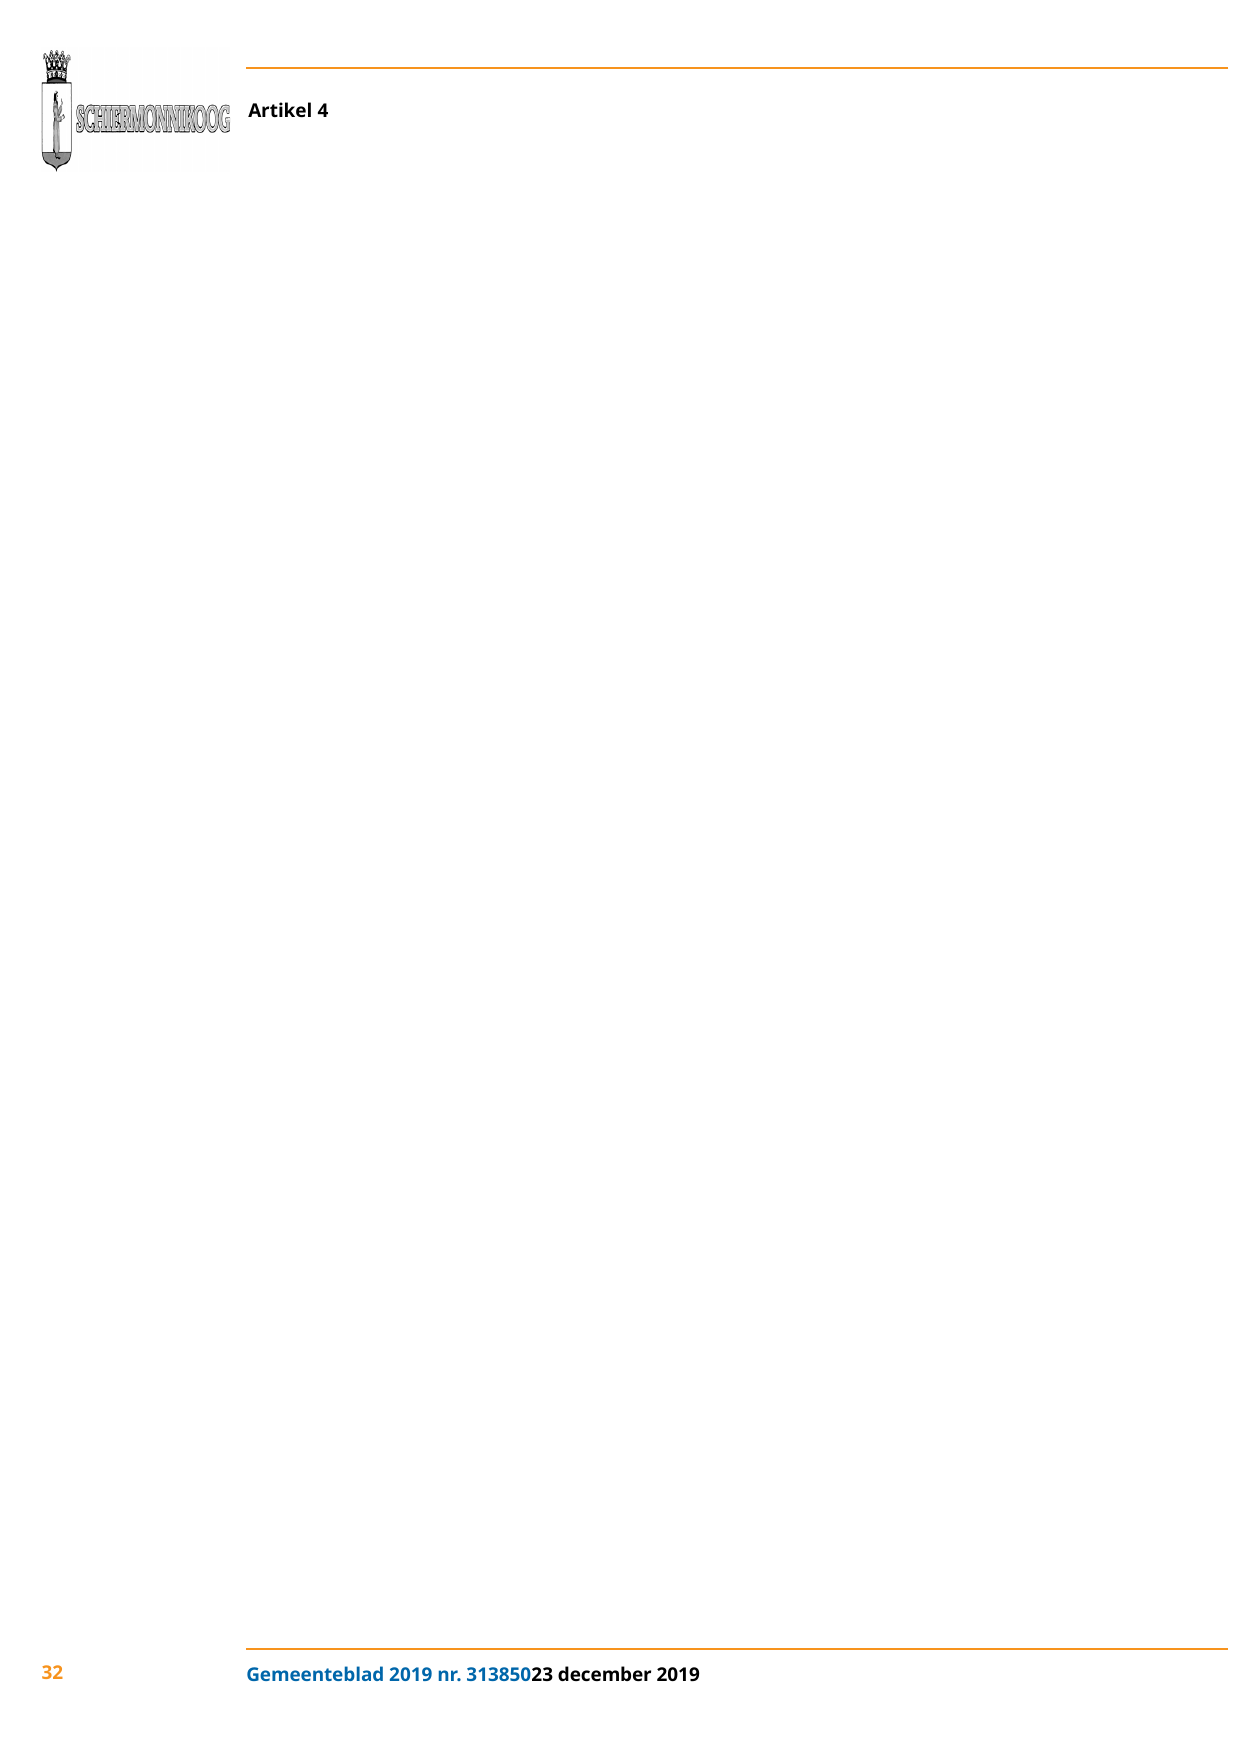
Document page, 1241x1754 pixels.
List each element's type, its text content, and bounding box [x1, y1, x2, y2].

picture [41, 47, 231, 172]
text Artikel 4 [248, 95, 1152, 123]
